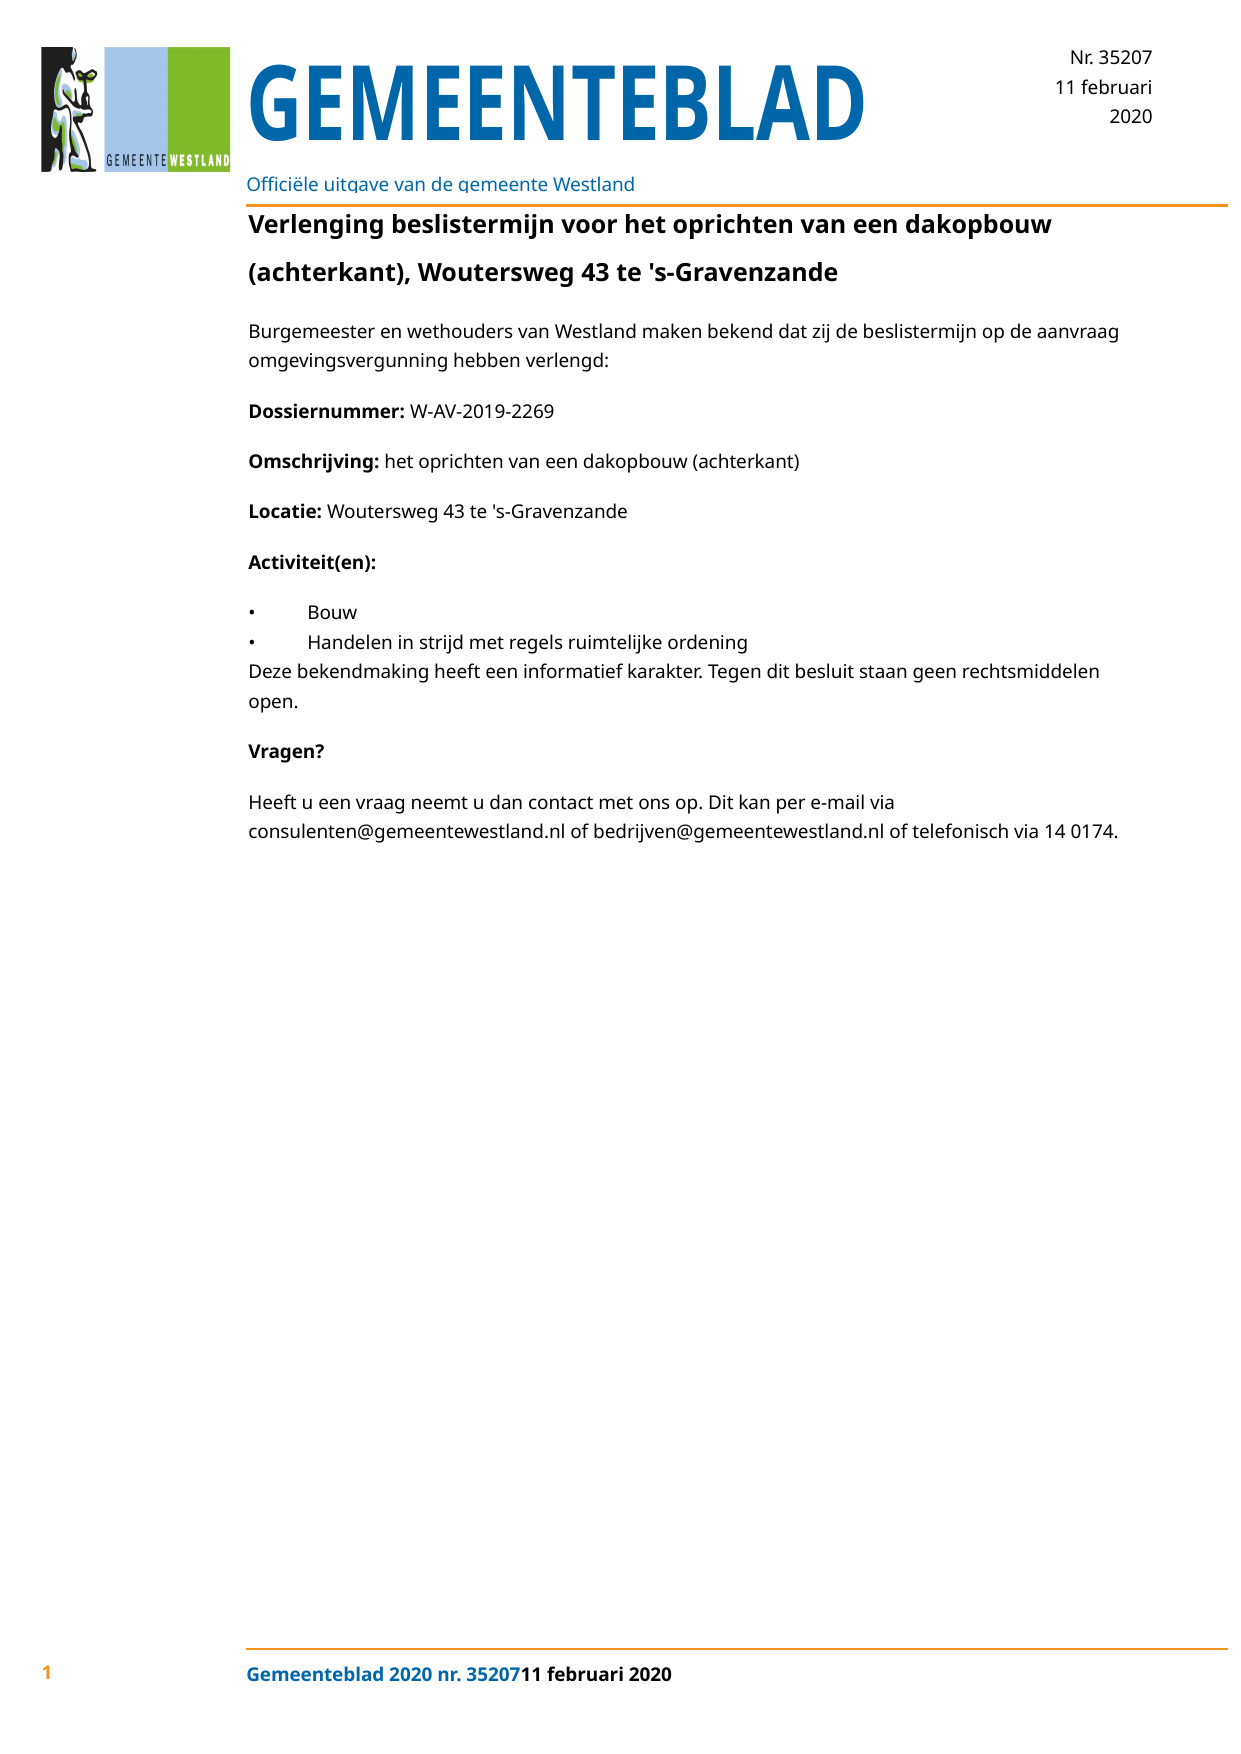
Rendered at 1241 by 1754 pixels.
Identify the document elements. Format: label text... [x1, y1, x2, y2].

text Verlenging beslistermijn voor het oprichten van een dakopbouw (achterkant), Woutersweg 43 te 's-Gravenzande [248, 207, 1152, 288]
text Activiteit(en): [248, 549, 1152, 575]
text Burgemeester en wethouders van Westland maken bekend dat zij de beslistermijn op de aanvraag omgevingsvergunning hebben verlengd: [248, 318, 1152, 373]
text Omschrijving: het oprichten van een dakopbouw (achterkant) [248, 448, 1152, 474]
text Heeft u een vraag neemt u dan contact met ons op. Dit kan per e-mail via consulenten@gemeentewestland.nl of bedrijven@gemeentewestland.nl of telefonisch via 14 0174. [248, 789, 1152, 844]
text Deze bekendmaking heeft een informatief karakter. Tegen dit besluit staan geen rechtsmiddelen open. [248, 659, 1152, 714]
text Dossiernummer: W-AV-2019-2269 [248, 398, 1152, 424]
text Vragen? [248, 739, 1152, 764]
picture [41, 47, 231, 172]
list Handelen in strijd met regels ruimtelijke ordening [248, 629, 1152, 655]
text Locatie: Woutersweg 43 te 's-Gravenzande [248, 499, 1152, 524]
list Bouw [248, 599, 1152, 625]
